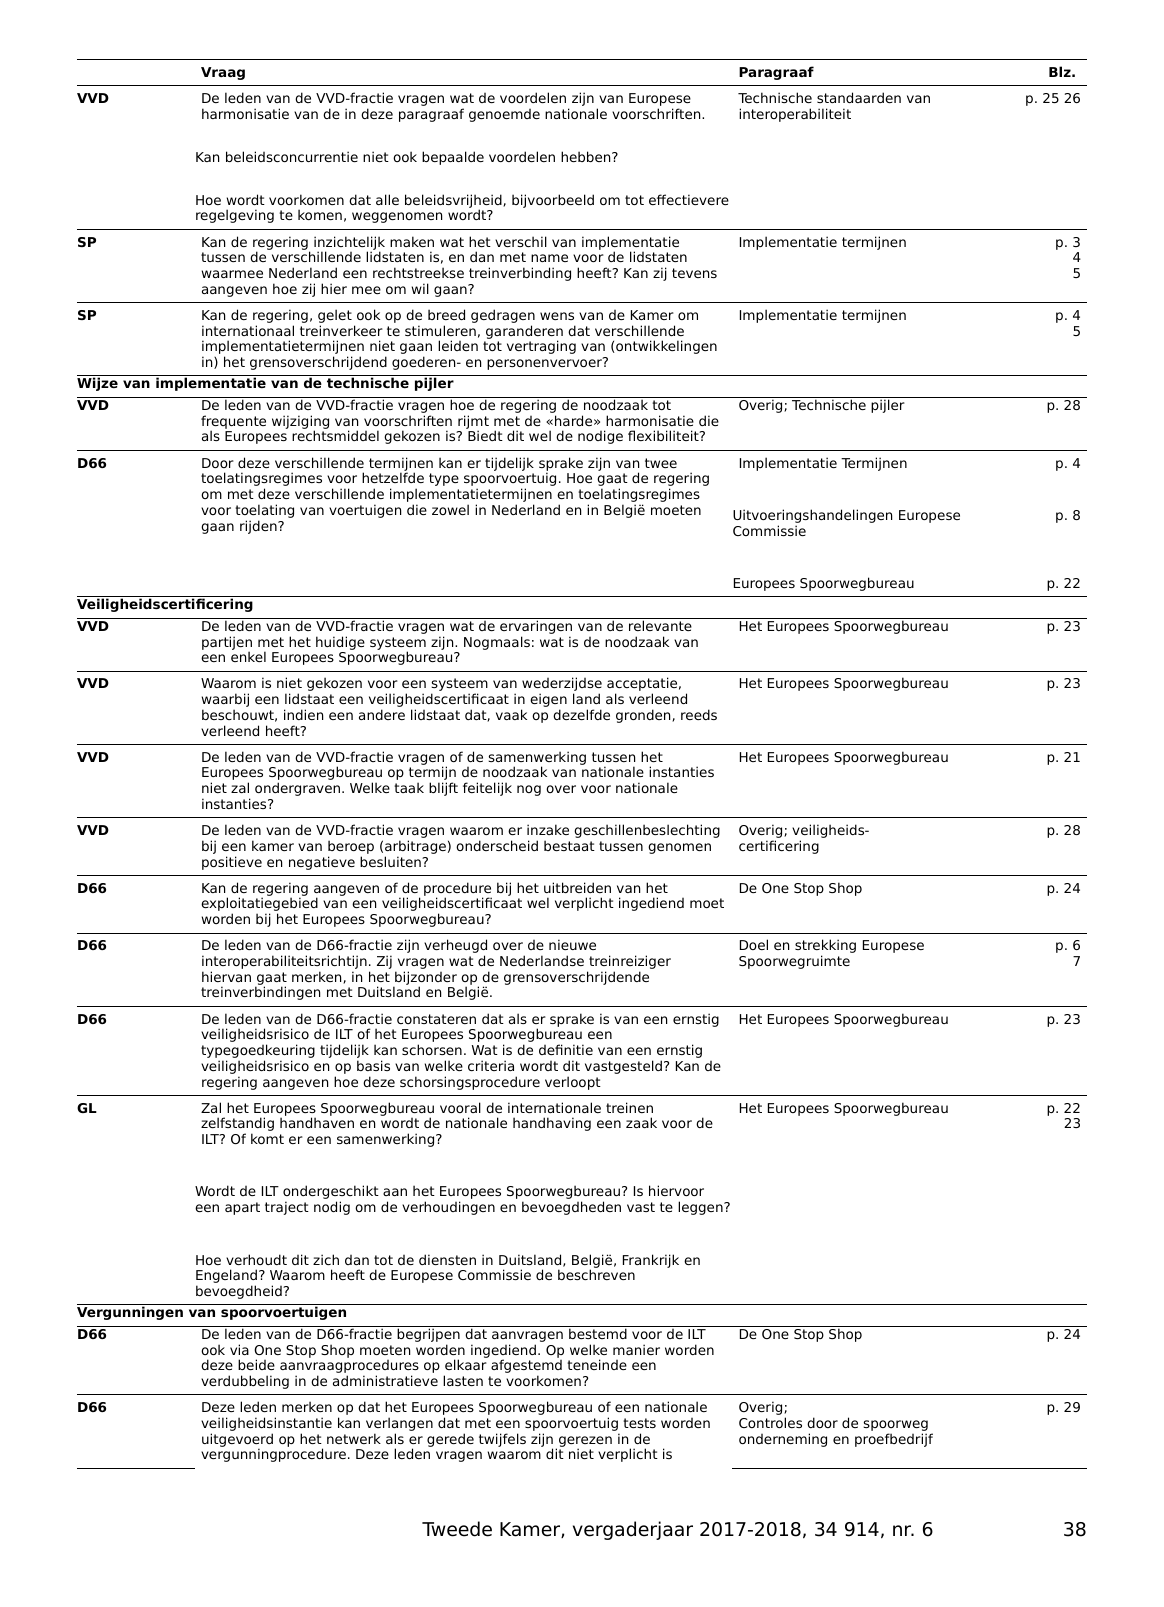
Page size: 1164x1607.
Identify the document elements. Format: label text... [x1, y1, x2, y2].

table_cell Vergunningen van spoorvoertuigen [77, 1305, 1087, 1326]
table_cell p. 25 26 [969, 86, 1087, 229]
table_cell Kan de regering inzichtelijk maken wat het verschil van implementatie tussen de verschillende lidstaten is, en dan met name voor de lidstaten waarmee Nederland een rechtstreekse treinverbinding heeft? Kan zij tevens aangeven hoe zij hier mee om wil gaan? [195, 230, 732, 302]
table_cell SP [77, 303, 195, 375]
table_cell De One Stop Shop [732, 1327, 968, 1394]
table_cell De leden van de VVD-fractie vragen wat de voordelen zijn van Europese harmonisatie van de in deze paragraaf genoemde nationale voorschriften. [195, 86, 732, 127]
table_cell [195, 1220, 732, 1247]
table_cell VVD [77, 745, 195, 817]
table_cell [195, 127, 732, 148]
table_cell [732, 544, 968, 570]
table_cell [732, 476, 968, 502]
table_cell De One Stop Shop [732, 876, 968, 932]
table_cell p. 6 7 [969, 934, 1087, 1006]
table_cell VVD [77, 672, 195, 744]
table_cell p. 8 [969, 502, 1087, 544]
table_cell Wordt de ILT ondergeschikt aan het Europees Spoorwegbureau? Is hiervoor een apart traject nodig om de verhoudingen en bevoegdheden vast te leggen? [195, 1179, 732, 1220]
table_cell Door deze verschillende termijnen kan er tijdelijk sprake zijn van twee toelatingsregimes voor hetzelfde type spoorvoertuig. Hoe gaat de regering om met deze verschillende implementatietermijnen en toelatingsregimes voor toelating van voertuigen die zowel in Nederland en in België moeten gaan rijden? [195, 451, 732, 596]
table_cell p. 29 [969, 1395, 1087, 1468]
table_cell p. 22 [969, 570, 1087, 596]
table_cell [969, 476, 1087, 502]
table_cell Overig; veiligheids- certificering [732, 818, 968, 875]
table_cell Doel en strekking Europese Spoorwegruimte [732, 934, 968, 1006]
table_cell p. 21 [969, 745, 1087, 817]
table_cell Het Europees Spoorwegbureau [732, 745, 968, 817]
table_cell Kan beleidsconcurrentie niet ook bepaalde voordelen hebben? [195, 149, 732, 170]
table_cell De leden van de D66-fractie begrijpen dat aanvragen bestemd voor de ILT ook via One Stop Shop moeten worden ingediend. Op welke manier worden deze beide aanvraagprocedures op elkaar afgestemd teneinde een verdubbeling in de administratieve lasten te voorkomen? [195, 1327, 732, 1394]
table_cell Implementatie termijnen [732, 230, 968, 302]
table_cell p. 24 [969, 876, 1087, 932]
table_header Vraag [195, 60, 732, 85]
table_cell D66 [77, 1007, 195, 1095]
table_cell VVD [77, 619, 195, 671]
table_cell [195, 1153, 732, 1178]
table_cell Implementatie termijnen [732, 303, 968, 375]
table_cell p. 24 [969, 1327, 1087, 1394]
table_cell Het Europees Spoorwegbureau [732, 619, 968, 671]
table_cell Overig; Technische pijler [732, 398, 968, 450]
table_cell Wijze van implementatie van de technische pijler [77, 376, 1087, 397]
table_cell Kan de regering, gelet ook op de breed gedragen wens van de Kamer om internationaal treinverkeer te stimuleren, garanderen dat verschillende implementatietermijnen niet gaan leiden tot vertraging van (ontwikkelingen in) het grensoverschrijdend goederen- en personenvervoer? [195, 303, 732, 375]
table_cell Veiligheidscertificering [77, 597, 1087, 618]
table_cell Hoe wordt voorkomen dat alle beleidsvrijheid, bijvoorbeeld om tot effectievere regelgeving te komen, weggenomen wordt? [195, 191, 732, 229]
table_cell p. 28 [969, 398, 1087, 450]
table_cell [969, 544, 1087, 570]
table_cell Implementatie Termijnen [732, 451, 968, 476]
table_cell De leden van de VVD-fractie vragen waarom er inzake geschillenbeslechting bij een kamer van beroep (arbitrage) onderscheid bestaat tussen genomen positieve en negatieve besluiten? [195, 818, 732, 875]
table_cell Het Europees Spoorwegbureau [732, 672, 968, 744]
table_cell [195, 170, 732, 191]
table_cell De leden van de D66-fractie constateren dat als er sprake is van een ernstig veiligheidsrisico de ILT of het Europees Spoorwegbureau een typegoedkeuring tijdelijk kan schorsen. Wat is de definitie van een ernstig veiligheidsrisico en op basis van welke criteria wordt dit vastgesteld? Kan de regering aangeven hoe deze schorsingsprocedure verloopt [195, 1007, 732, 1095]
table_cell D66 [77, 1395, 195, 1468]
table_cell Het Europees Spoorwegbureau [732, 1007, 968, 1095]
table_cell De leden van de VVD-fractie vragen wat de ervaringen van de relevante partijen met het huidige systeem zijn. Nogmaals: wat is de noodzaak van een enkel Europees Spoorwegbureau? [195, 619, 732, 671]
table_cell p. 23 [969, 619, 1087, 671]
table_cell p. 28 [969, 818, 1087, 875]
table_cell Uitvoeringshandelingen Europese Commissie [732, 502, 968, 544]
table_header [77, 60, 195, 85]
table_cell p. 23 [969, 1007, 1087, 1095]
table_cell Overig; Controles door de spoorweg onderneming en proefbedrijf [732, 1395, 968, 1468]
table_cell De leden van de VVD-fractie vragen of de samenwerking tussen het Europees Spoorwegbureau op termijn de noodzaak van nationale instanties niet zal ondergraven. Welke taak blijft feitelijk nog over voor nationale instanties? [195, 745, 732, 817]
table_cell VVD [77, 398, 195, 450]
table_cell De leden van de D66-fractie zijn verheugd over de nieuwe interoperabiliteitsrichtijn. Zij vragen wat de Nederlandse treinreiziger hiervan gaat merken, in het bijzonder op de grensoverschrijdende treinverbindingen met Duitsland en België. [195, 934, 732, 1006]
table_cell p. 22 23 [969, 1096, 1087, 1304]
table_cell D66 [77, 934, 195, 1006]
table_cell Het Europees Spoorwegbureau [732, 1096, 968, 1304]
table_cell VVD [77, 818, 195, 875]
table_cell Hoe verhoudt dit zich dan tot de diensten in Duitsland, België, Frankrijk en Engeland? Waarom heeft de Europese Commissie de beschreven bevoegdheid? [195, 1247, 732, 1304]
table_cell Zal het Europees Spoorwegbureau vooral de internationale treinen zelfstandig handhaven en wordt de nationale handhaving een zaak voor de ILT? Of komt er een samenwerking? [195, 1096, 732, 1152]
table_cell D66 [77, 1327, 195, 1394]
table_cell D66 [77, 876, 195, 932]
table_cell D66 [77, 451, 195, 596]
table_cell p. 3 4 5 [969, 230, 1087, 302]
table_cell De leden van de VVD-fractie vragen hoe de regering de noodzaak tot frequente wijziging van voorschriften rijmt met de «harde» harmonisatie die als Europees rechtsmiddel gekozen is? Biedt dit wel de nodige flexibiliteit? [195, 398, 732, 450]
table_cell Deze leden merken op dat het Europees Spoorwegbureau of een nationale veiligheidsinstantie kan verlangen dat met een spoorvoertuig tests worden uitgevoerd op het netwerk als er gerede twijfels zijn gerezen in de vergunningprocedure. Deze leden vragen waarom dit niet verplicht is [195, 1395, 732, 1468]
table_header Paragraaf [732, 60, 968, 85]
table_cell Europees Spoorwegbureau [732, 570, 968, 596]
table_cell p. 4 [969, 451, 1087, 476]
table_header Blz. [969, 60, 1087, 85]
table_cell Waarom is niet gekozen voor een systeem van wederzijdse acceptatie, waarbij een lidstaat een veiligheidscertificaat in eigen land als verleend beschouwt, indien een andere lidstaat dat, vaak op dezelfde gronden, reeds verleend heeft? [195, 672, 732, 744]
table_cell Technische standaarden van interoperabiliteit [732, 86, 968, 229]
table_cell Kan de regering aangeven of de procedure bij het uitbreiden van het exploitatiegebied van een veiligheidscertificaat wel verplicht ingediend moet worden bij het Europees Spoorwegbureau? [195, 876, 732, 932]
table_cell p. 23 [969, 672, 1087, 744]
table_cell VVD [77, 86, 195, 229]
table_cell GL [77, 1096, 195, 1304]
table_cell p. 4 5 [969, 303, 1087, 375]
table_cell SP [77, 230, 195, 302]
